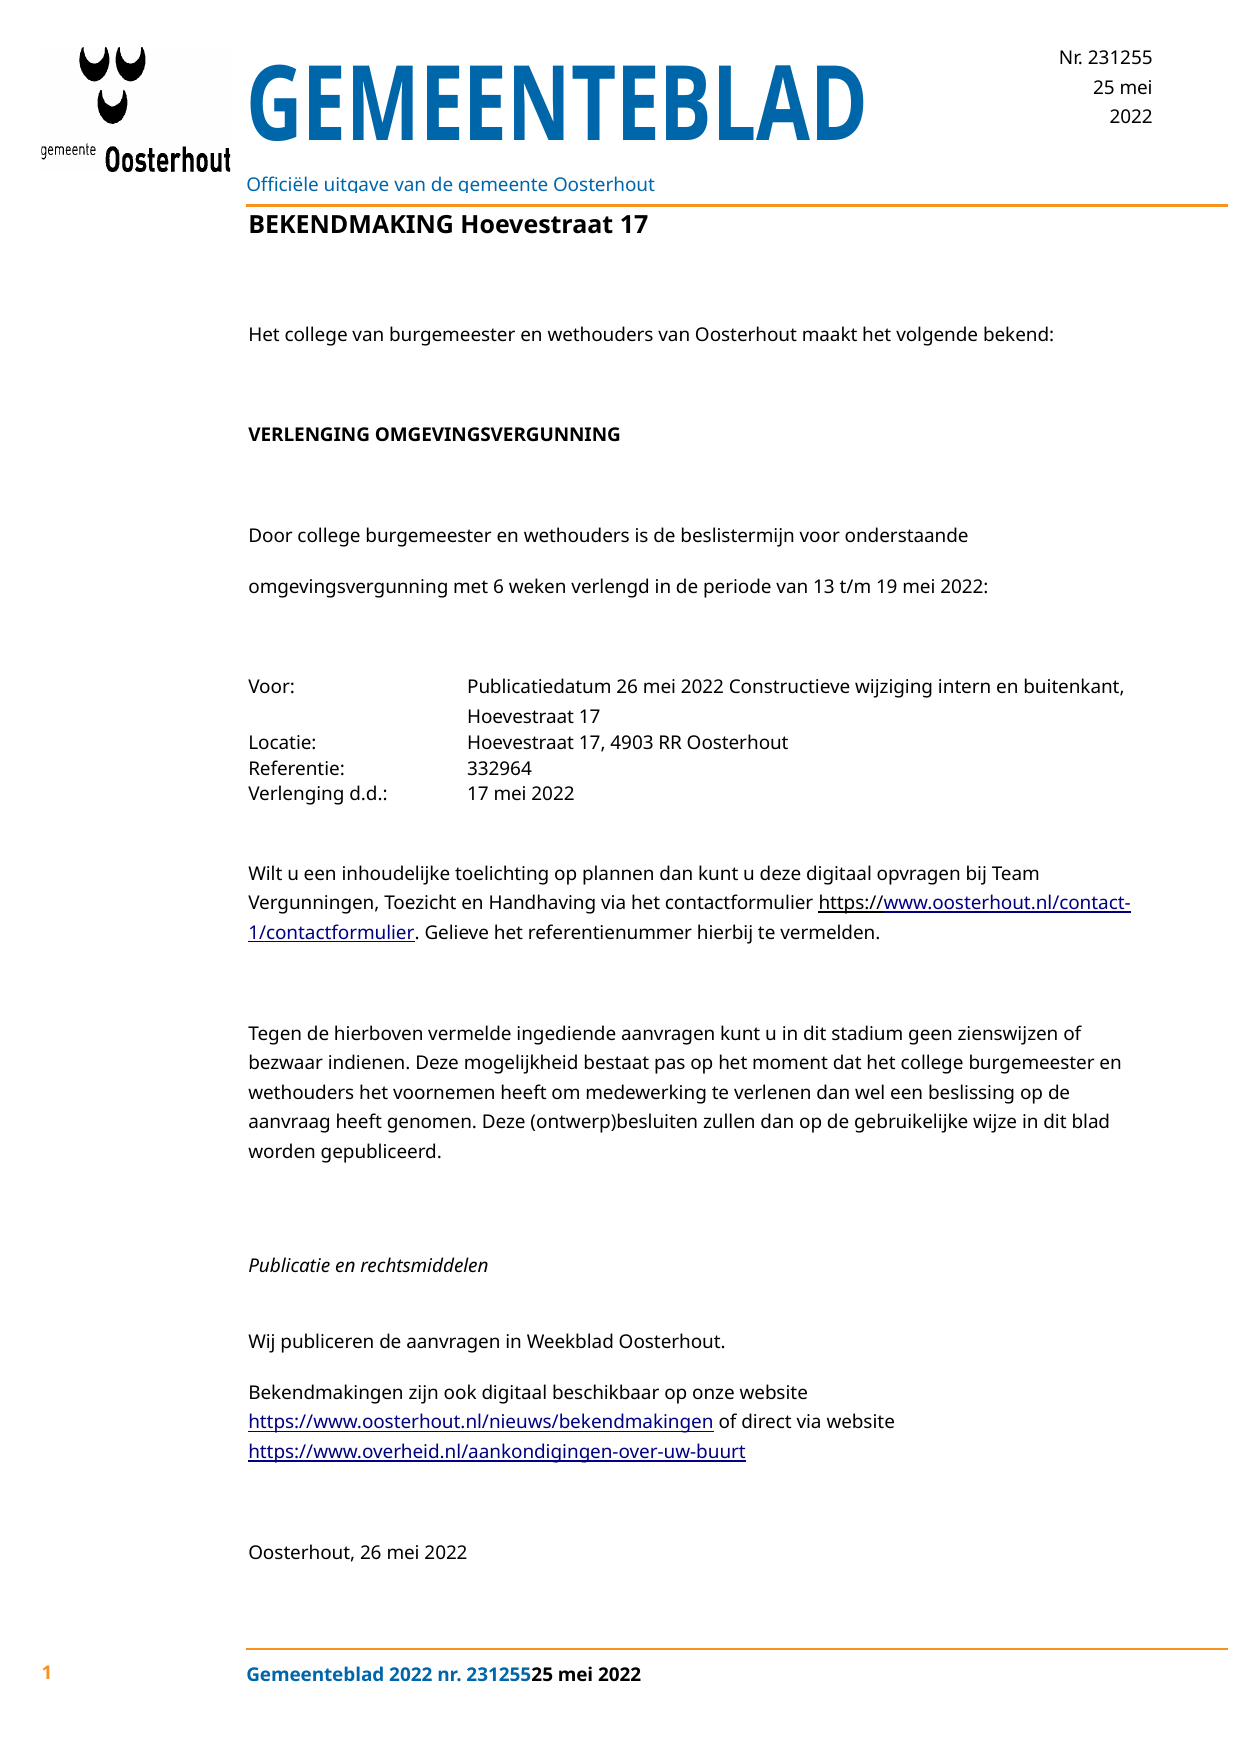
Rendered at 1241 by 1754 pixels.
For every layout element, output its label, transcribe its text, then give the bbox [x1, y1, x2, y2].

table_cell 17 mei 2022 [467, 781, 1152, 806]
text Door college burgemeester en wethouders is de beslistermijn voor onderstaande [248, 522, 1152, 548]
text omgevingsvergunning met 6 weken verlengd in de periode van 13 t/m 19 mei 2022: [248, 573, 1152, 598]
text VERLENGING OMGEVINGSVERGUNNING [248, 422, 1152, 447]
table_cell Locatie: [248, 729, 467, 755]
text Wilt u een inhoudelijke toelichting op plannen dan kunt u deze digitaal opvragen bij Team Vergunningen, Toezicht en Handhaving via het contactformulier https://www.oosterhout.nl/contact-1/contactformulier. Gelieve het referentienummer hierbij te vermelden. [248, 860, 1152, 945]
text Wij publiceren de aanvragen in Weekblad Oosterhout. [248, 1329, 1152, 1354]
text Bekendmakingen zijn ook digitaal beschikbaar op onze website https://www.oosterhout.nl/nieuws/bekendmakingen of direct via website https://www.overheid.nl/aankondigingen-over-uw-buurt [248, 1379, 1152, 1464]
text BEKENDMAKING Hoevestraat 17 [248, 207, 1152, 241]
text Publicatie en rechtsmiddelen [248, 1253, 1152, 1278]
table_header Publicatiedatum 26 mei 2022 Constructieve wijziging intern en buitenkant, Hoevestraat 17 [467, 674, 1152, 729]
picture [41, 47, 231, 172]
text Tegen de hierboven vermelde ingediende aanvragen kunt u in dit stadium geen zienswijzen of bezwaar indienen. Deze mogelijkheid bestaat pas op het moment dat het college burgemeester en wethouders het voornemen heeft om medewerking te verlenen dan wel een beslissing op de aanvraag heeft genomen. Deze (ontwerp)besluiten zullen dan op de gebruikelijke wijze in dit blad worden gepubliceerd. [248, 1020, 1152, 1164]
table_cell Hoevestraat 17, 4903 RR Oosterhout [467, 729, 1152, 755]
text Het college van burgemeester en wethouders van Oosterhout maakt het volgende bekend: [248, 321, 1152, 346]
table_header Voor: [248, 674, 467, 729]
table_cell Verlenging d.d.: [248, 781, 467, 806]
table_cell 332964 [467, 755, 1152, 781]
table_cell Referentie: [248, 755, 467, 781]
text Oosterhout, 26 mei 2022 [248, 1539, 1152, 1565]
